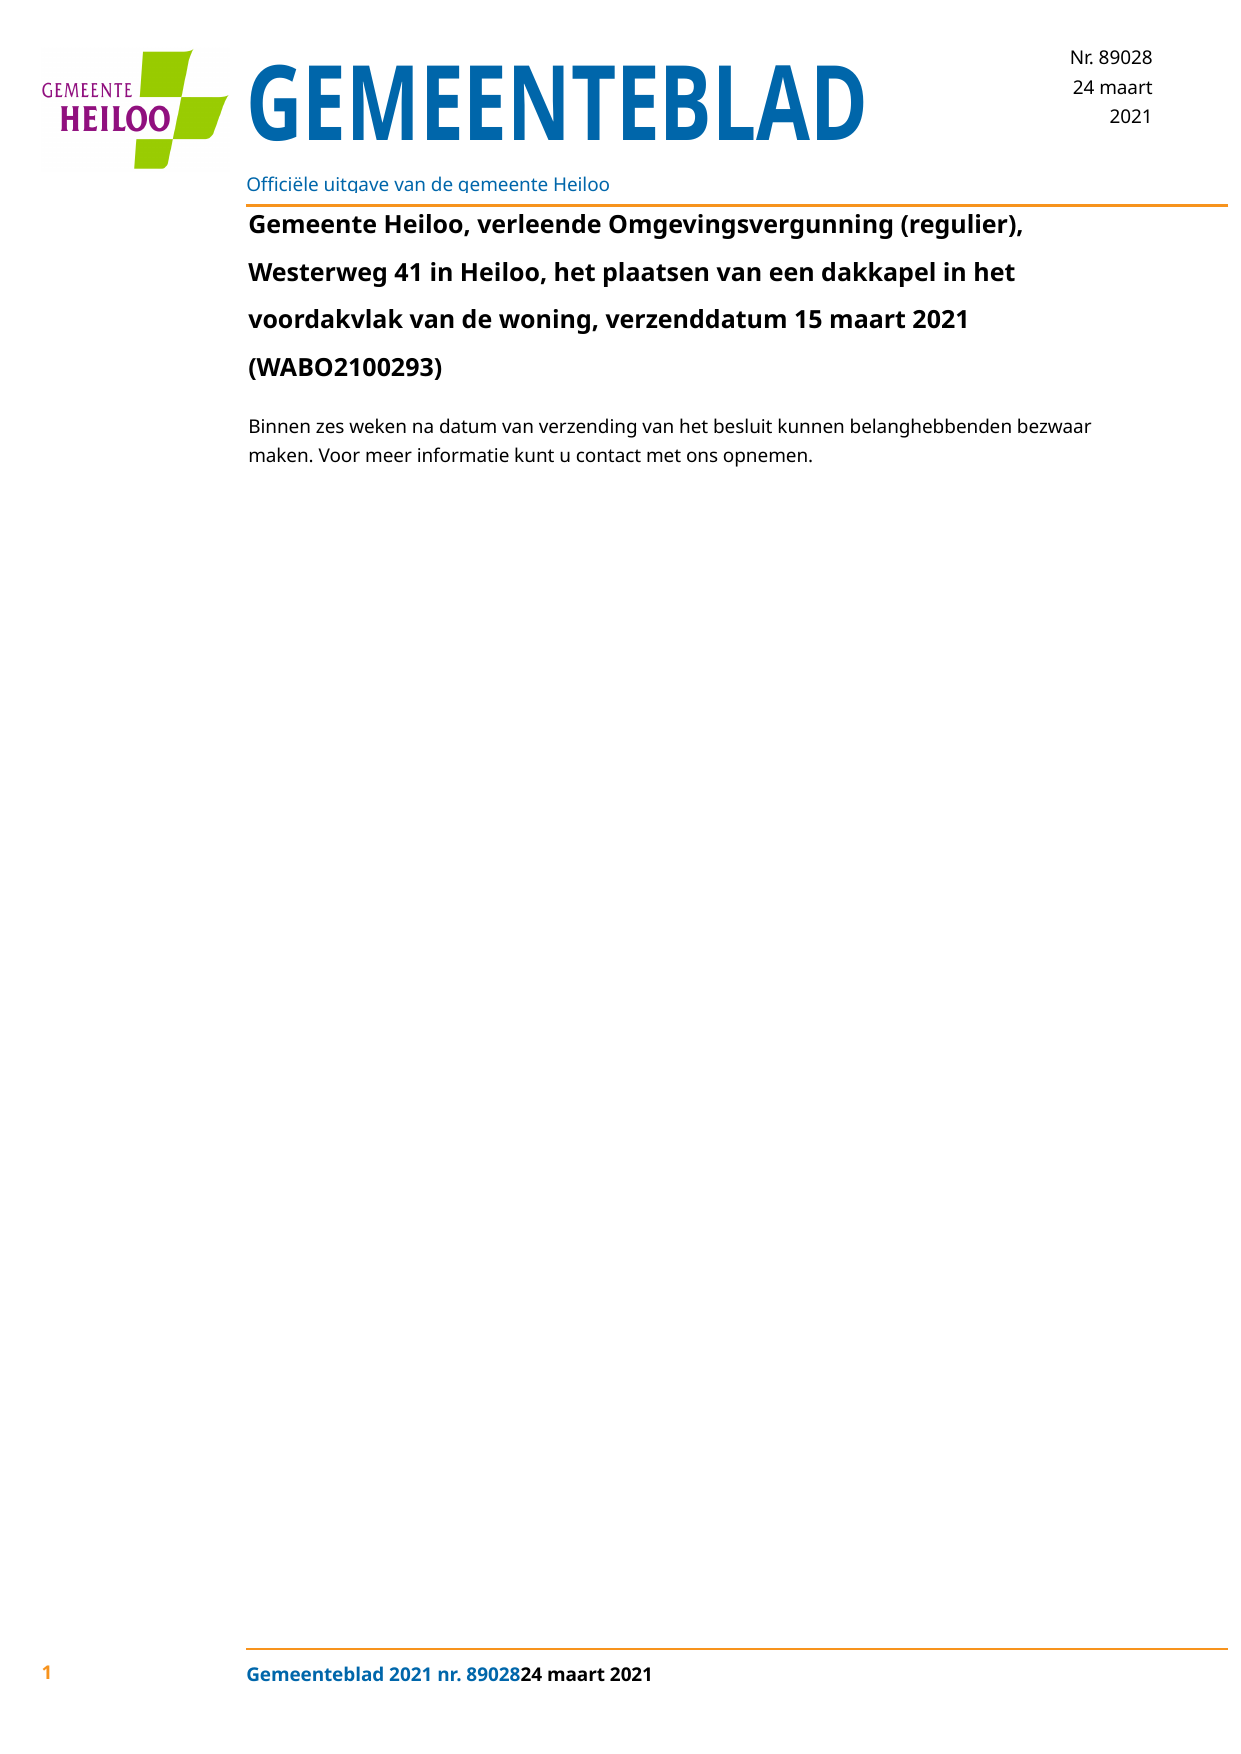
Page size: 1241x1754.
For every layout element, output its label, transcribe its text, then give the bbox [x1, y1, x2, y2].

text Binnen zes weken na datum van verzending van het besluit kunnen belanghebbenden bezwaar maken. Voor meer informatie kunt u contact met ons opnemen. [248, 413, 1152, 468]
text Gemeente Heiloo, verleende Omgevingsvergunning (regulier), Westerweg 41 in Heiloo, het plaatsen van een dakkapel in het voordakvlak van de woning, verzenddatum 15 maart 2021 (WABO2100293) [248, 207, 1152, 384]
picture [41, 47, 231, 172]
